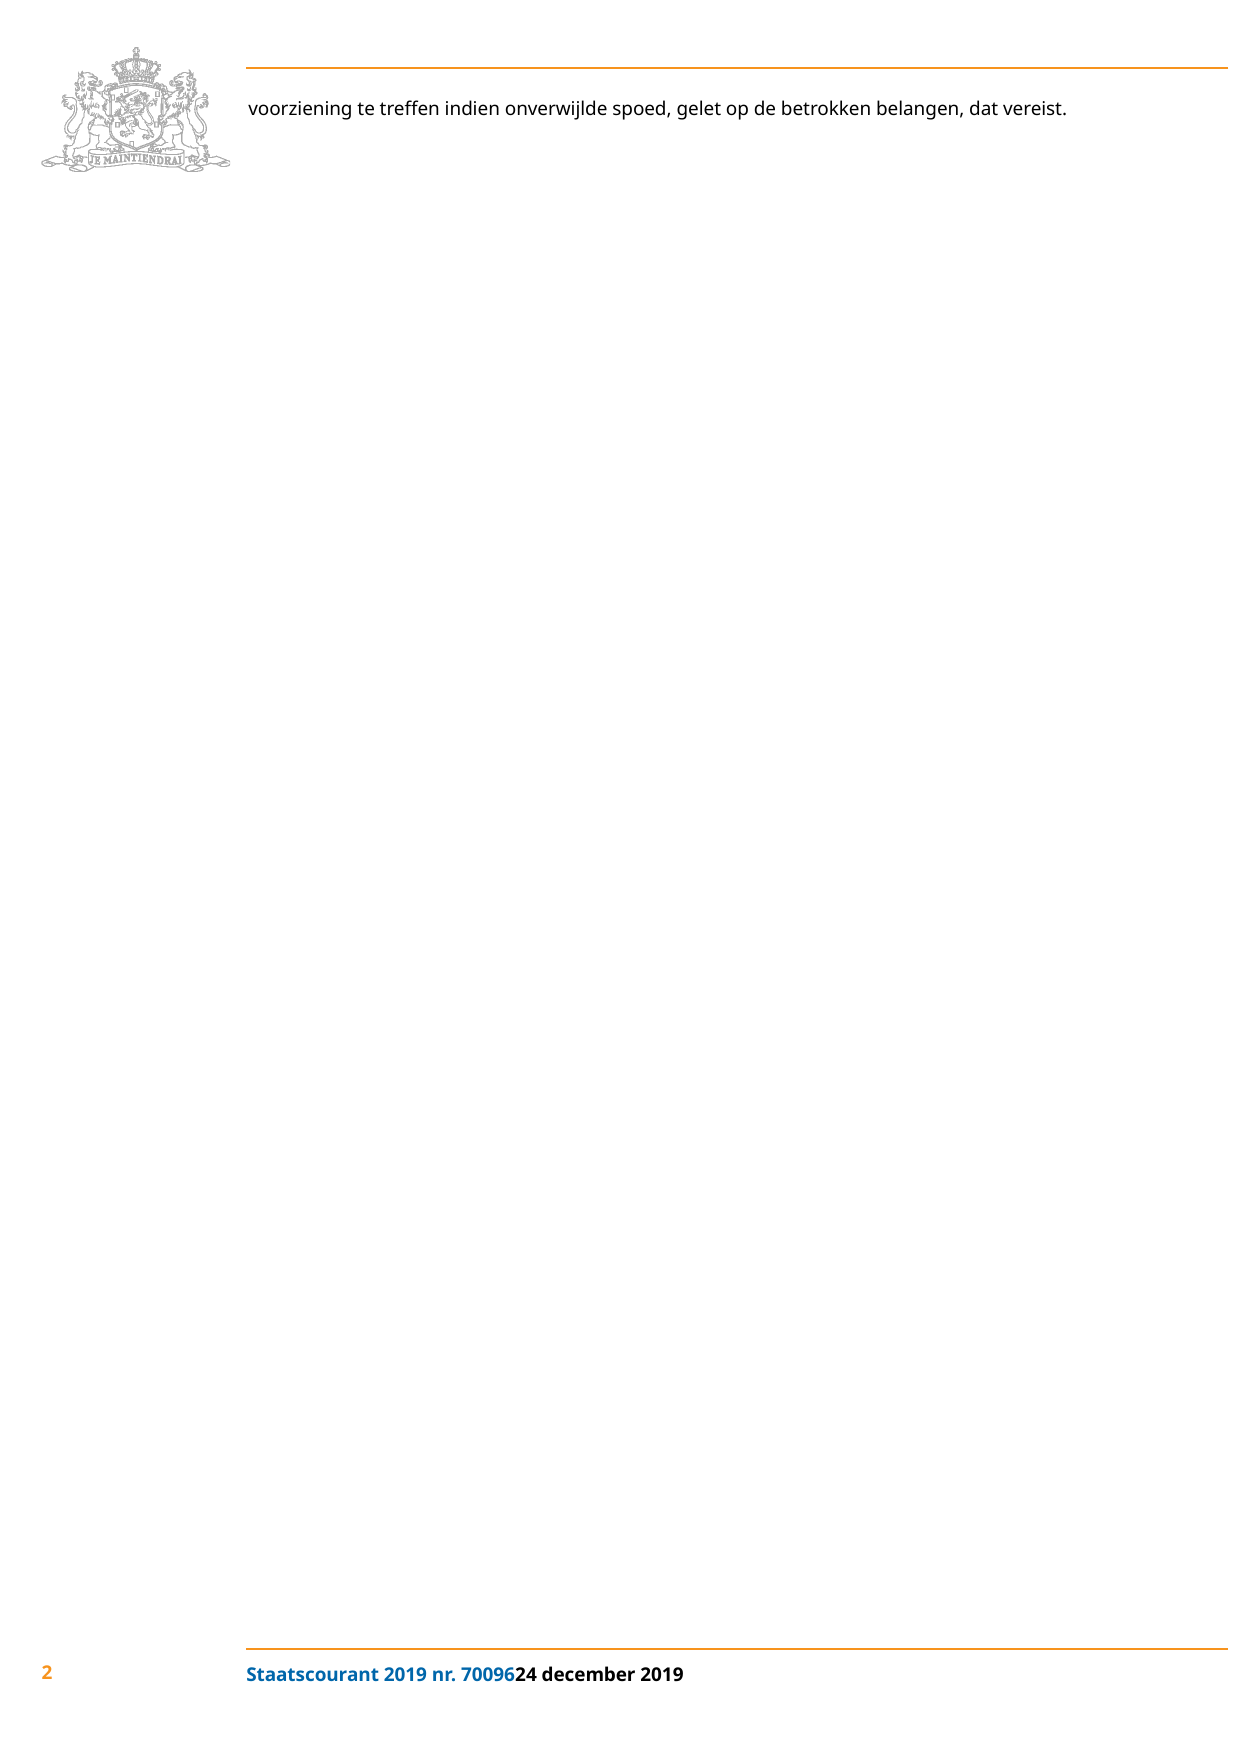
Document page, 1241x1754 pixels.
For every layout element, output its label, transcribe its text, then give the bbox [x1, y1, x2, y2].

picture [41, 47, 231, 172]
text voorziening te treffen indien onverwijlde spoed, gelet op de betrokken belangen, dat vereist. [248, 95, 1152, 121]
